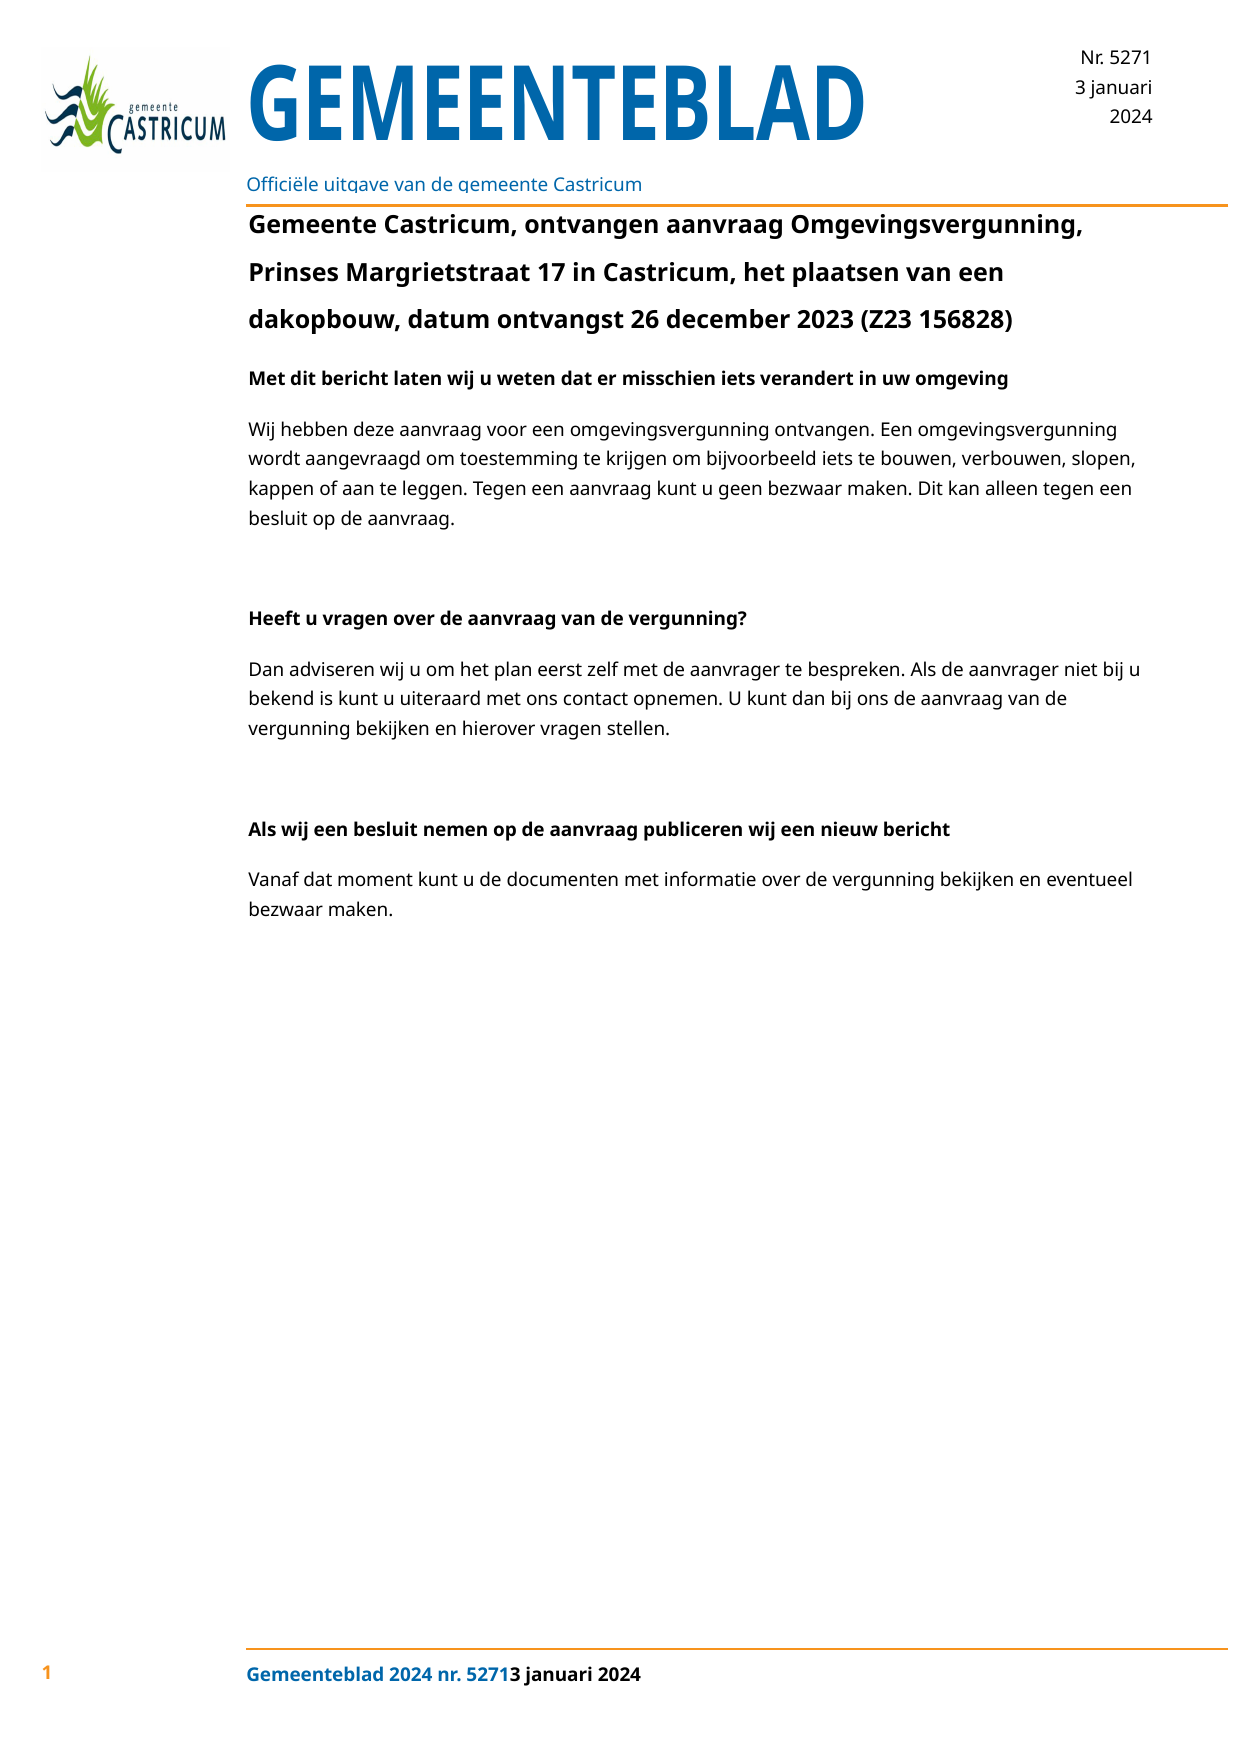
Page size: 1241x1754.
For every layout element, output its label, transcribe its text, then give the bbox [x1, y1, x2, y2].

text Heeft u vragen over de aanvraag van de vergunning? [248, 606, 1152, 631]
text Met dit bericht laten wij u weten dat er misschien iets verandert in uw omgeving [248, 366, 1152, 391]
text Vanaf dat moment kunt u de documenten met informatie over de vergunning bekijken en eventueel bezwaar maken. [248, 866, 1152, 922]
text Gemeente Castricum, ontvangen aanvraag Omgevingsvergunning, Prinses Margrietstraat 17 in Castricum, het plaatsen van een dakopbouw, datum ontvangst 26 december 2023 (Z23 156828) [248, 207, 1152, 336]
picture [41, 47, 231, 172]
text Dan adviseren wij u om het plan eerst zelf met de aanvrager te bespreken. Als de aanvrager niet bij u bekend is kunt u uiteraard met ons contact opnemen. U kunt dan bij ons de aanvraag van de vergunning bekijken en hierover vragen stellen. [248, 656, 1152, 741]
text Als wij een besluit nemen op de aanvraag publiceren wij een nieuw bericht [248, 816, 1152, 842]
text Wij hebben deze aanvraag voor een omgevingsvergunning ontvangen. Een omgevingsvergunning wordt aangevraagd om toestemming te krijgen om bijvoorbeeld iets te bouwen, verbouwen, slopen, kappen of aan te leggen. Tegen een aanvraag kunt u geen bezwaar maken. Dit kan alleen tegen een besluit op de aanvraag. [248, 416, 1152, 530]
